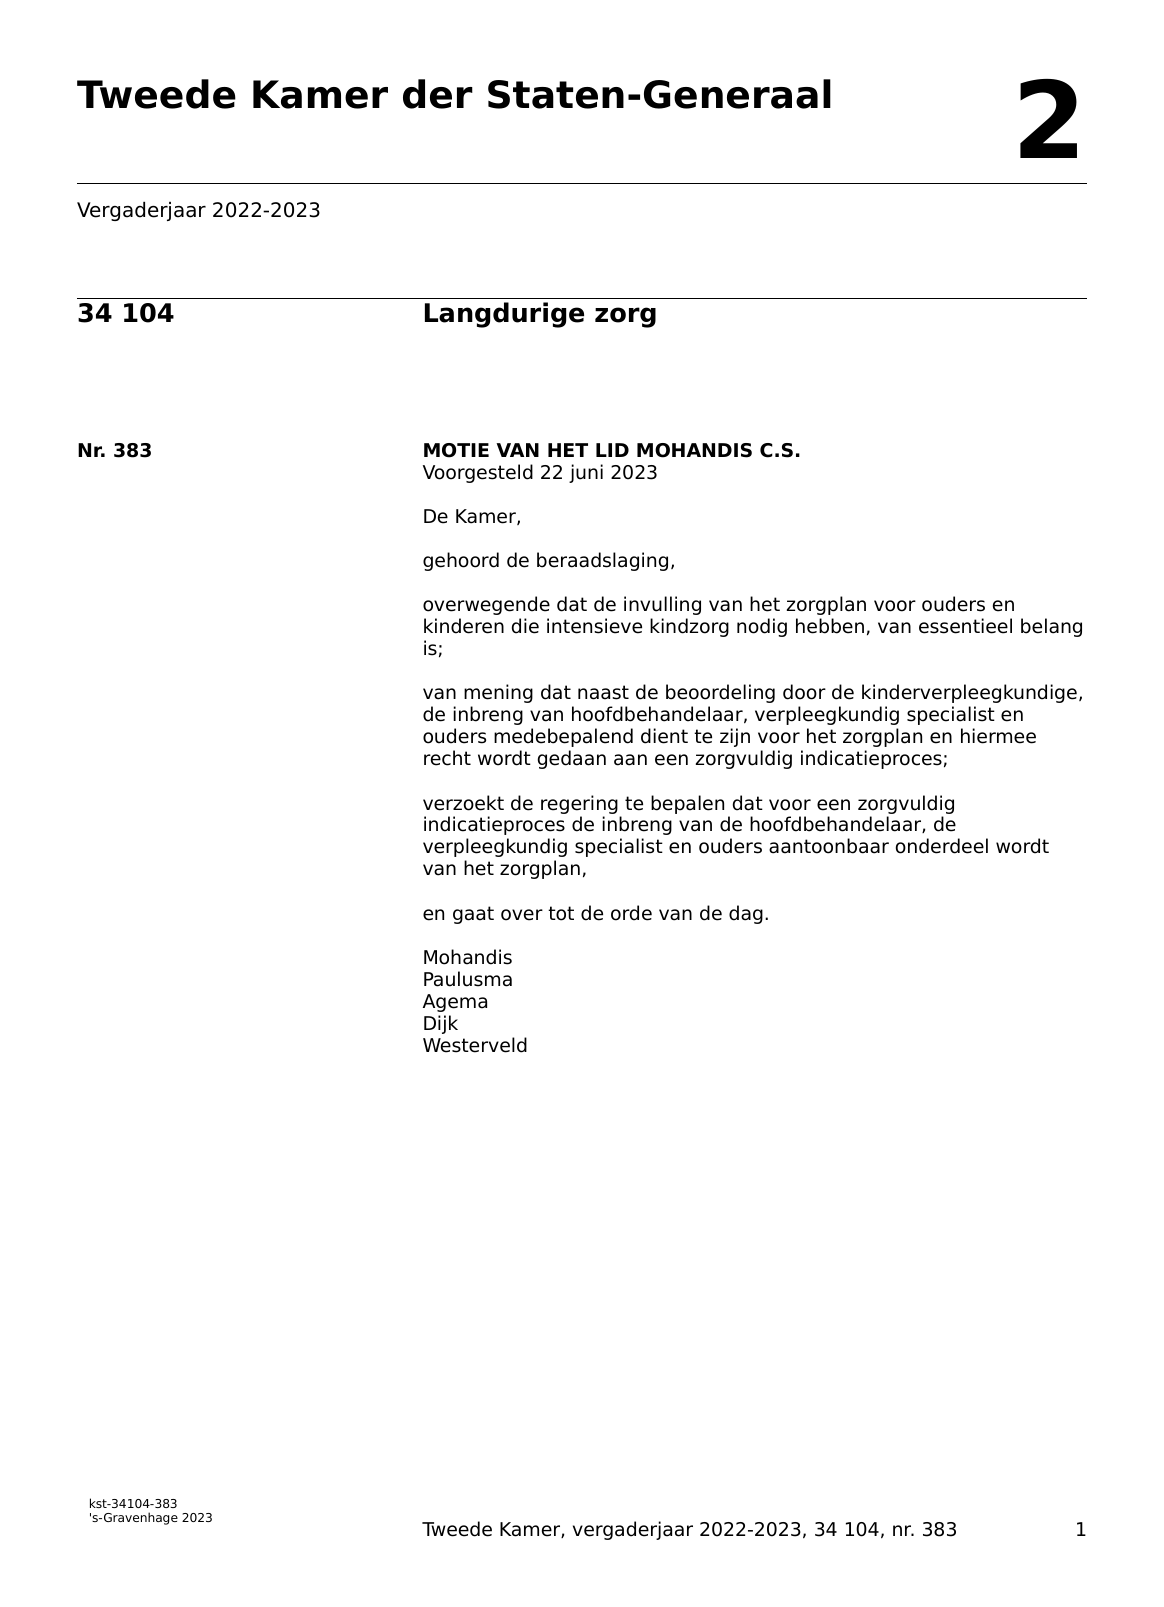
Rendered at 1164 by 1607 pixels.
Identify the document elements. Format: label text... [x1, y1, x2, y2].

text Mohandis [422, 947, 1087, 969]
table_header Tweede Kamer der Staten-Generaal [77, 59, 886, 183]
text Agema [422, 991, 1087, 1013]
subtitle 34 104 Langdurige zorg [77, 299, 1087, 329]
text Voorgesteld 22 juni 2023 [422, 462, 1087, 484]
table_cell Vergaderjaar 2022-2023 [77, 184, 1087, 298]
text Paulusma [422, 969, 1087, 991]
text 's-Gravenhage 2023 [88, 1511, 323, 1525]
text kst-34104-383 [88, 1497, 323, 1511]
text verzoekt de regering te bepalen dat voor een zorgvuldig indicatieproces de inbreng van de hoofdbehandelaar, de verpleegkundig specialist en ouders aantoonbaar onderdeel wordt van het zorgplan, [422, 792, 1087, 880]
subtitle Nr. 383 MOTIE VAN HET LID MOHANDIS C.S. [77, 440, 1087, 462]
text en gaat over tot de orde van de dag. [422, 902, 1087, 924]
text De Kamer, [422, 506, 1087, 528]
text Westerveld [422, 1034, 1087, 1057]
text Dijk [422, 1013, 1087, 1034]
text overwegende dat de invulling van het zorgplan voor ouders en kinderen die intensieve kindzorg nodig hebben, van essentieel belang is; [422, 594, 1087, 660]
text gehoord de beraadslaging, [422, 550, 1087, 572]
text van mening dat naast de beoordeling door de kinderverpleegkundige, de inbreng van hoofdbehandelaar, verpleegkundig specialist en ouders medebepalend dient te zijn voor het zorgplan en hiermee recht wordt gedaan aan een zorgvuldig indicatieproces; [422, 682, 1087, 770]
table_header 2 [886, 59, 1087, 183]
